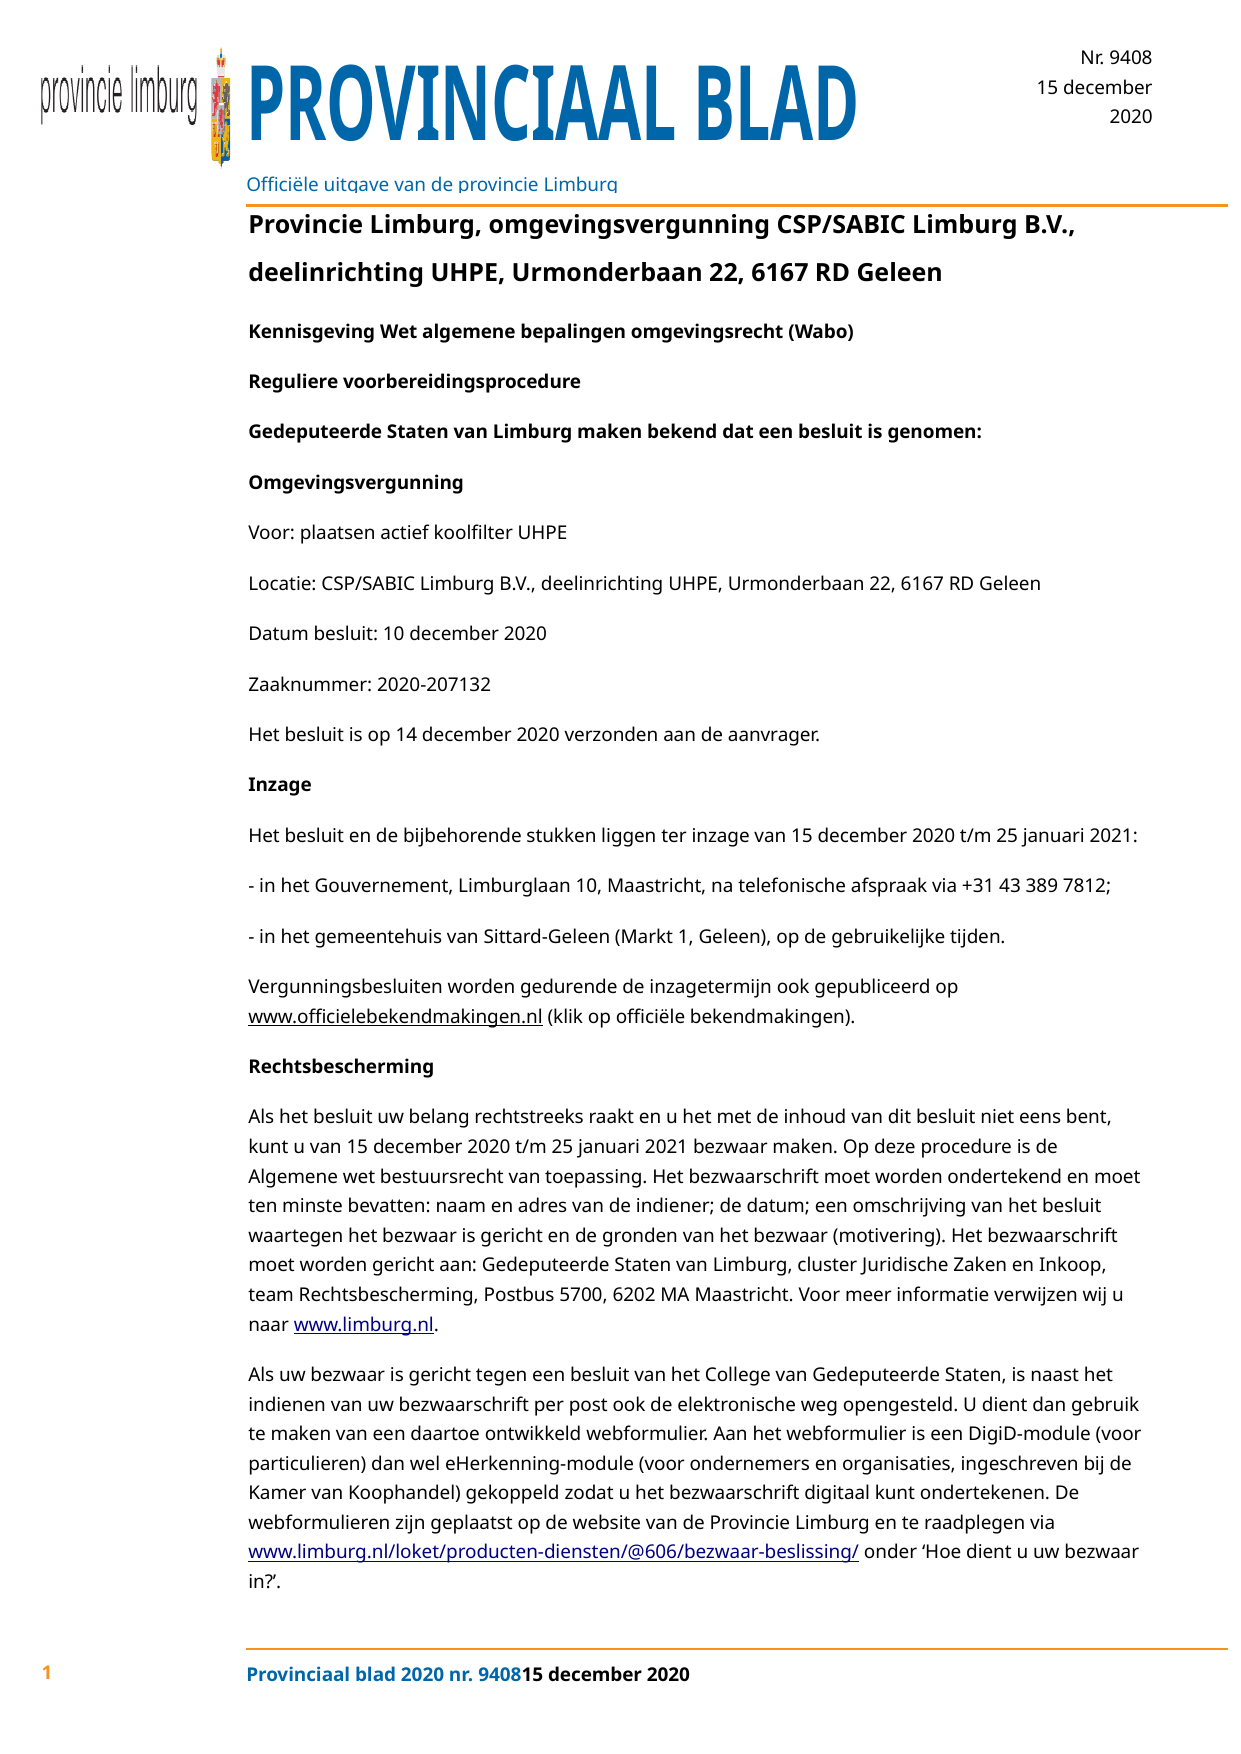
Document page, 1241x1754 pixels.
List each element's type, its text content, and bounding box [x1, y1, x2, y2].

text Reguliere voorbereidingsprocedure [248, 368, 1152, 394]
text Datum besluit: 10 december 2020 [248, 620, 1152, 646]
text Het besluit en de bijbehorende stukken liggen ter inzage van 15 december 2020 t/m 25 januari 2021: [248, 822, 1152, 848]
text Het besluit is op 14 december 2020 verzonden aan de aanvrager. [248, 721, 1152, 747]
text Als het besluit uw belang rechtstreeks raakt en u het met de inhoud van dit besluit niet eens bent, kunt u van 15 december 2020 t/m 25 januari 2021 bezwaar maken. Op deze procedure is de Algemene wet bestuursrecht van toepassing. Het bezwaarschrift moet worden ondertekend en moet ten minste bevatten: naam en adres van de indiener; de datum; een omschrijving van het besluit waartegen het bezwaar is gericht en de gronden van het bezwaar (motivering). Het bezwaarschrift moet worden gericht aan: Gedeputeerde Staten van Limburg, cluster Juridische Zaken en Inkoop, team Rechtsbescherming, Postbus 5700, 6202 MA Maastricht. Voor meer informatie verwijzen wij u naar www.limburg.nl. [248, 1104, 1152, 1337]
text Als uw bezwaar is gericht tegen een besluit van het College van Gedeputeerde Staten, is naast het indienen van uw bezwaarschrift per post ook de elektronische weg opengesteld. U dient dan gebruik te maken van een daartoe ontwikkeld webformulier. Aan het webformulier is een DigiD-module (voor particulieren) dan wel eHerkenning-module (voor ondernemers en organisaties, ingeschreven bij de Kamer van Koophandel) gekoppeld zodat u het bezwaarschrift digitaal kunt ondertekenen. De webformulieren zijn geplaatst op de website van de Provincie Limburg en te raadplegen via www.limburg.nl/loket/producten-diensten/@606/bezwaar-beslissing/ onder ‘Hoe dient u uw bezwaar in?’. [248, 1361, 1152, 1594]
text Vergunningsbesluiten worden gedurende de inzagetermijn ook gepubliceerd op www.officielebekendmakingen.nl (klik op officiële bekendmakingen). [248, 973, 1152, 1029]
text Provincie Limburg, omgevingsvergunning CSP/SABIC Limburg B.V., deelinrichting UHPE, Urmonderbaan 22, 6167 RD Geleen [248, 207, 1152, 288]
text Omgevingsvergunning [248, 469, 1152, 495]
text Rechtsbescherming [248, 1053, 1152, 1079]
text Zaaknummer: 2020-207132 [248, 671, 1152, 697]
text Locatie: CSP/SABIC Limburg B.V., deelinrichting UHPE, Urmonderbaan 22, 6167 RD Geleen [248, 570, 1152, 596]
text Kennisgeving Wet algemene bepalingen omgevingsrecht (Wabo) [248, 318, 1152, 344]
text - in het Gouvernement, Limburglaan 10, Maastricht, na telefonische afspraak via +31 43 389 7812; [248, 872, 1152, 898]
text Gedeputeerde Staten van Limburg maken bekend dat een besluit is genomen: [248, 419, 1152, 444]
picture [41, 47, 231, 172]
text - in het gemeentehuis van Sittard-Geleen (Markt 1, Geleen), op de gebruikelijke tijden. [248, 923, 1152, 949]
text Voor: plaatsen actief koolfilter UHPE [248, 519, 1152, 545]
text Inzage [248, 772, 1152, 797]
